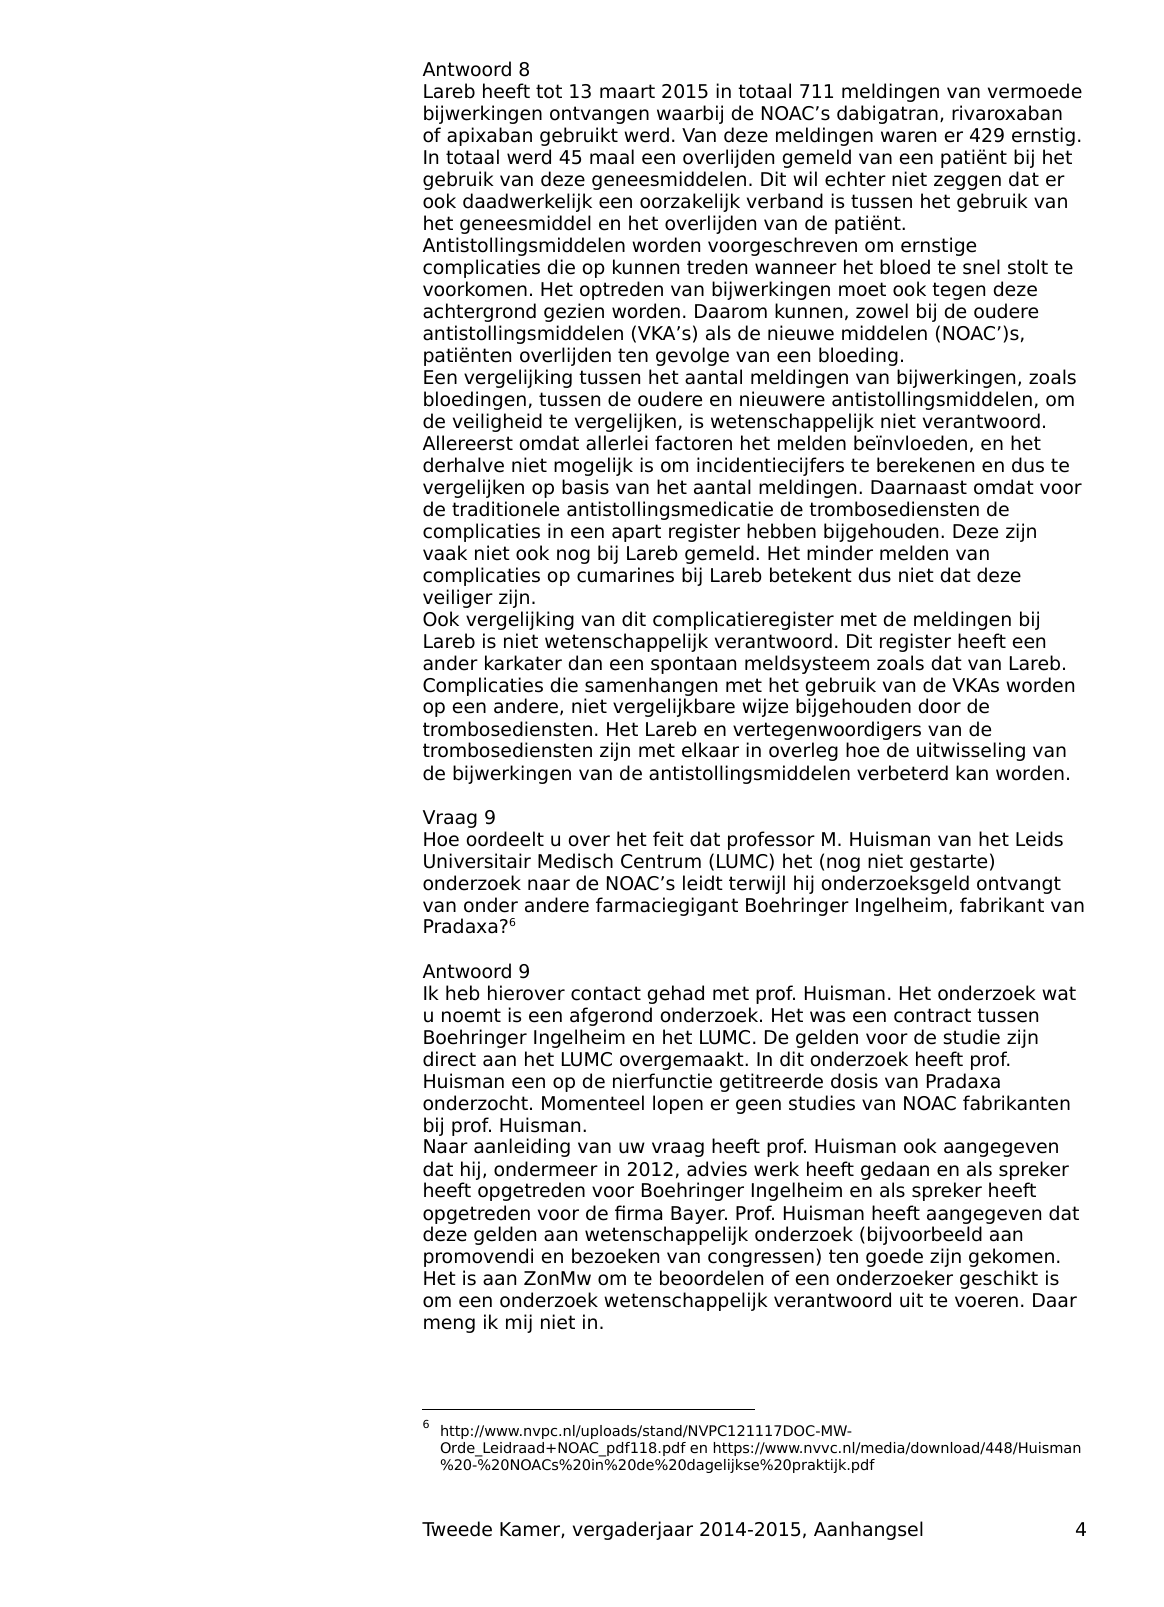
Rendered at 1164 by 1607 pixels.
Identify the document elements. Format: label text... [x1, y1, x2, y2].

text Ik heb hierover contact gehad met prof. Huisman. Het onderzoek wat u noemt is een afgerond onderzoek. Het was een contract tussen Boehringer Ingelheim en het LUMC. De gelden voor de studie zijn direct aan het LUMC overgemaakt. In dit onderzoek heeft prof. Huisman een op de nierfunctie getitreerde dosis van Pradaxa onderzocht. Momenteel lopen er geen studies van NOAC fabrikanten bij prof. Huisman. [422, 983, 1087, 1136]
text Lareb heeft tot 13 maart 2015 in totaal 711 meldingen van vermoede bijwerkingen ontvangen waarbij de NOAC’s dabigatran, rivaroxaban of apixaban gebruikt werd. Van deze meldingen waren er 429 ernstig. In totaal werd 45 maal een overlijden gemeld van een patiënt bij het gebruik van deze geneesmiddelen. Dit wil echter niet zeggen dat er ook daadwerkelijk een oorzakelijk verband is tussen het gebruik van het geneesmiddel en het overlijden van de patiënt. [422, 81, 1087, 235]
text Naar aanleiding van uw vraag heeft prof. Huisman ook aangegeven dat hij, ondermeer in 2012, advies werk heeft gedaan en als spreker heeft opgetreden voor Boehringer Ingelheim en als spreker heeft opgetreden voor de firma Bayer. Prof. Huisman heeft aangegeven dat deze gelden aan wetenschappelijk onderzoek (bijvoorbeeld aan promovendi en bezoeken van congressen) ten goede zijn gekomen. [422, 1136, 1087, 1268]
text Ook vergelijking van dit complicatieregister met de meldingen bij Lareb is niet wetenschappelijk verantwoord. Dit register heeft een ander karkater dan een spontaan meldsysteem zoals dat van Lareb. Complicaties die samenhangen met het gebruik van de VKAs worden op een andere, niet vergelijkbare wijze bijgehouden door de trombosediensten. Het Lareb en vertegenwoordigers van de trombosediensten zijn met elkaar in overleg hoe de uitwisseling van de bijwerkingen van de antistollingsmiddelen verbeterd kan worden. [422, 608, 1087, 784]
text Allereerst omdat allerlei factoren het melden beïnvloeden, en het derhalve niet mogelijk is om incidentiecijfers te berekenen en dus te vergelijken op basis van het aantal meldingen. Daarnaast omdat voor de traditionele antistollingsmedicatie de trombosediensten de complicaties in een apart register hebben bijgehouden. Deze zijn vaak niet ook nog bij Lareb gemeld. Het minder melden van complicaties op cumarines bij Lareb betekent dus niet dat deze veiliger zijn. [422, 433, 1087, 608]
text Hoe oordeelt u over het feit dat professor M. Huisman van het Leids Universitair Medisch Centrum (LUMC) het (nog niet gestarte) onderzoek naar de NOAC’s leidt terwijl hij onderzoeksgeld ontvangt van onder andere farmaciegigant Boehringer Ingelheim, fabrikant van Pradaxa? [422, 828, 1087, 938]
text Antwoord 8 [422, 59, 1087, 81]
text Het is aan ZonMw om te beoordelen of een onderzoeker geschikt is om een onderzoek wetenschappelijk verantwoord uit te voeren. Daar meng ik mij niet in. [422, 1268, 1087, 1334]
text http://www.nvpc.nl/uploads/stand/NVPC121117DOC-MW-Orde_Leidraad+NOAC_pdf118.pdf en https://www.nvvc.nl/media/download/448/Huisman%20-%20NOACs%20in%20de%20dagelijkse%20praktijk.pdf [422, 1418, 1087, 1474]
text Vraag 9 [422, 807, 1087, 828]
text Antwoord 9 [422, 961, 1087, 983]
text Een vergelijking tussen het aantal meldingen van bijwerkingen, zoals bloedingen, tussen de oudere en nieuwere antistollingsmiddelen, om de veiligheid te vergelijken, is wetenschappelijk niet verantwoord. [422, 367, 1087, 433]
text Antistollingsmiddelen worden voorgeschreven om ernstige complicaties die op kunnen treden wanneer het bloed te snel stolt te voorkomen. Het optreden van bijwerkingen moet ook tegen deze achtergrond gezien worden. Daarom kunnen, zowel bij de oudere antistollingsmiddelen (VKA’s) als de nieuwe middelen (NOAC’)s, patiënten overlijden ten gevolge van een bloeding. [422, 235, 1087, 367]
